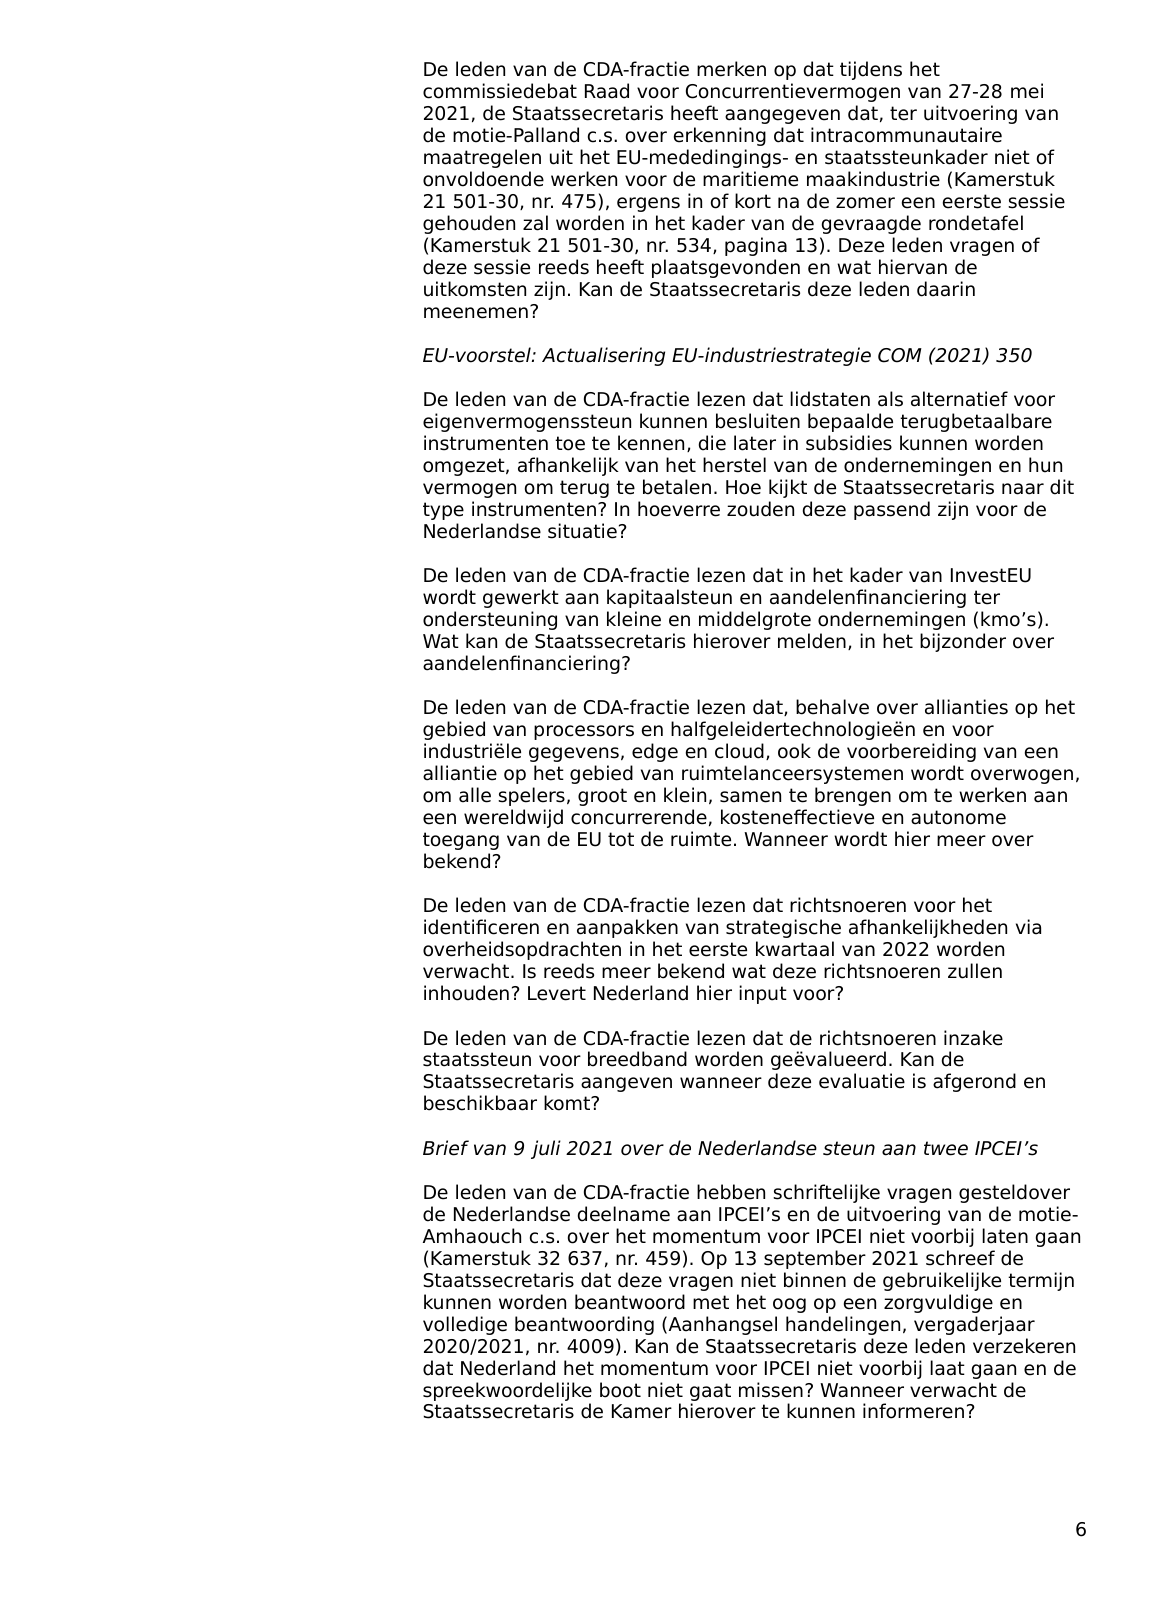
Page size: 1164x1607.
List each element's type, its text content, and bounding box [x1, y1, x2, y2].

text De leden van de CDA-fractie lezen dat de richtsnoeren inzake staatssteun voor breedband worden geëvalueerd. Kan de Staatssecretaris aangeven wanneer deze evaluatie is afgerond en beschikbaar komt? [422, 1027, 1087, 1115]
subtitle EU-voorstel: Actualisering EU-industriestrategie COM (2021) 350 [422, 345, 1087, 367]
text De leden van de CDA-fractie hebben schriftelijke vragen gesteldover de Nederlandse deelname aan IPCEI’s en de uitvoering van de motie-Amhaouch c.s. over het momentum voor IPCEI niet voorbij laten gaan (Kamerstuk 32 637, nr. 459). Op 13 september 2021 schreef de Staatssecretaris dat deze vragen niet binnen de gebruikelijke termijn kunnen worden beantwoord met het oog op een zorgvuldige en volledige beantwoording (Aanhangsel handelingen, vergaderjaar 2020/2021, nr. 4009). Kan de Staatssecretaris deze leden verzekeren dat Nederland het momentum voor IPCEI niet voorbij laat gaan en de spreekwoordelijke boot niet gaat missen? Wanneer verwacht de Staatssecretaris de Kamer hierover te kunnen informeren? [422, 1182, 1087, 1423]
text De leden van de CDA-fractie lezen dat, behalve over allianties op het gebied van processors en halfgeleidertechnologieën en voor industriële gegevens, edge en cloud, ook de voorbereiding van een alliantie op het gebied van ruimtelanceersystemen wordt overwogen, om alle spelers, groot en klein, samen te brengen om te werken aan een wereldwijd concurrerende, kosteneffectieve en autonome toegang van de EU tot de ruimte. Wanneer wordt hier meer over bekend? [422, 697, 1087, 873]
text De leden van de CDA-fractie lezen dat richtsnoeren voor het identificeren en aanpakken van strategische afhankelijkheden via overheidsopdrachten in het eerste kwartaal van 2022 worden verwacht. Is reeds meer bekend wat deze richtsnoeren zullen inhouden? Levert Nederland hier input voor? [422, 895, 1087, 1005]
text De leden van de CDA-fractie lezen dat in het kader van InvestEU wordt gewerkt aan kapitaalsteun en aandelenfinanciering ter ondersteuning van kleine en middelgrote ondernemingen (kmo’s). Wat kan de Staatssecretaris hierover melden, in het bijzonder over aandelenfinanciering? [422, 565, 1087, 675]
text De leden van de CDA-fractie lezen dat lidstaten als alternatief voor eigenvermogenssteun kunnen besluiten bepaalde terugbetaalbare instrumenten toe te kennen, die later in subsidies kunnen worden omgezet, afhankelijk van het herstel van de ondernemingen en hun vermogen om terug te betalen. Hoe kijkt de Staatssecretaris naar dit type instrumenten? In hoeverre zouden deze passend zijn voor de Nederlandse situatie? [422, 389, 1087, 543]
text De leden van de CDA-fractie merken op dat tijdens het commissiedebat Raad voor Concurrentievermogen van 27-28 mei 2021, de Staatssecretaris heeft aangegeven dat, ter uitvoering van de motie-Palland c.s. over erkenning dat intracommunautaire maatregelen uit het EU-mededingings- en staatssteunkader niet of onvoldoende werken voor de maritieme maakindustrie (Kamerstuk 21 501-30, nr. 475), ergens in of kort na de zomer een eerste sessie gehouden zal worden in het kader van de gevraagde rondetafel (Kamerstuk 21 501-30, nr. 534, pagina 13). Deze leden vragen of deze sessie reeds heeft plaatsgevonden en wat hiervan de uitkomsten zijn. Kan de Staatssecretaris deze leden daarin meenemen? [422, 59, 1087, 323]
subtitle Brief van 9 juli 2021 over de Nederlandse steun aan twee IPCEI’s [422, 1137, 1087, 1159]
